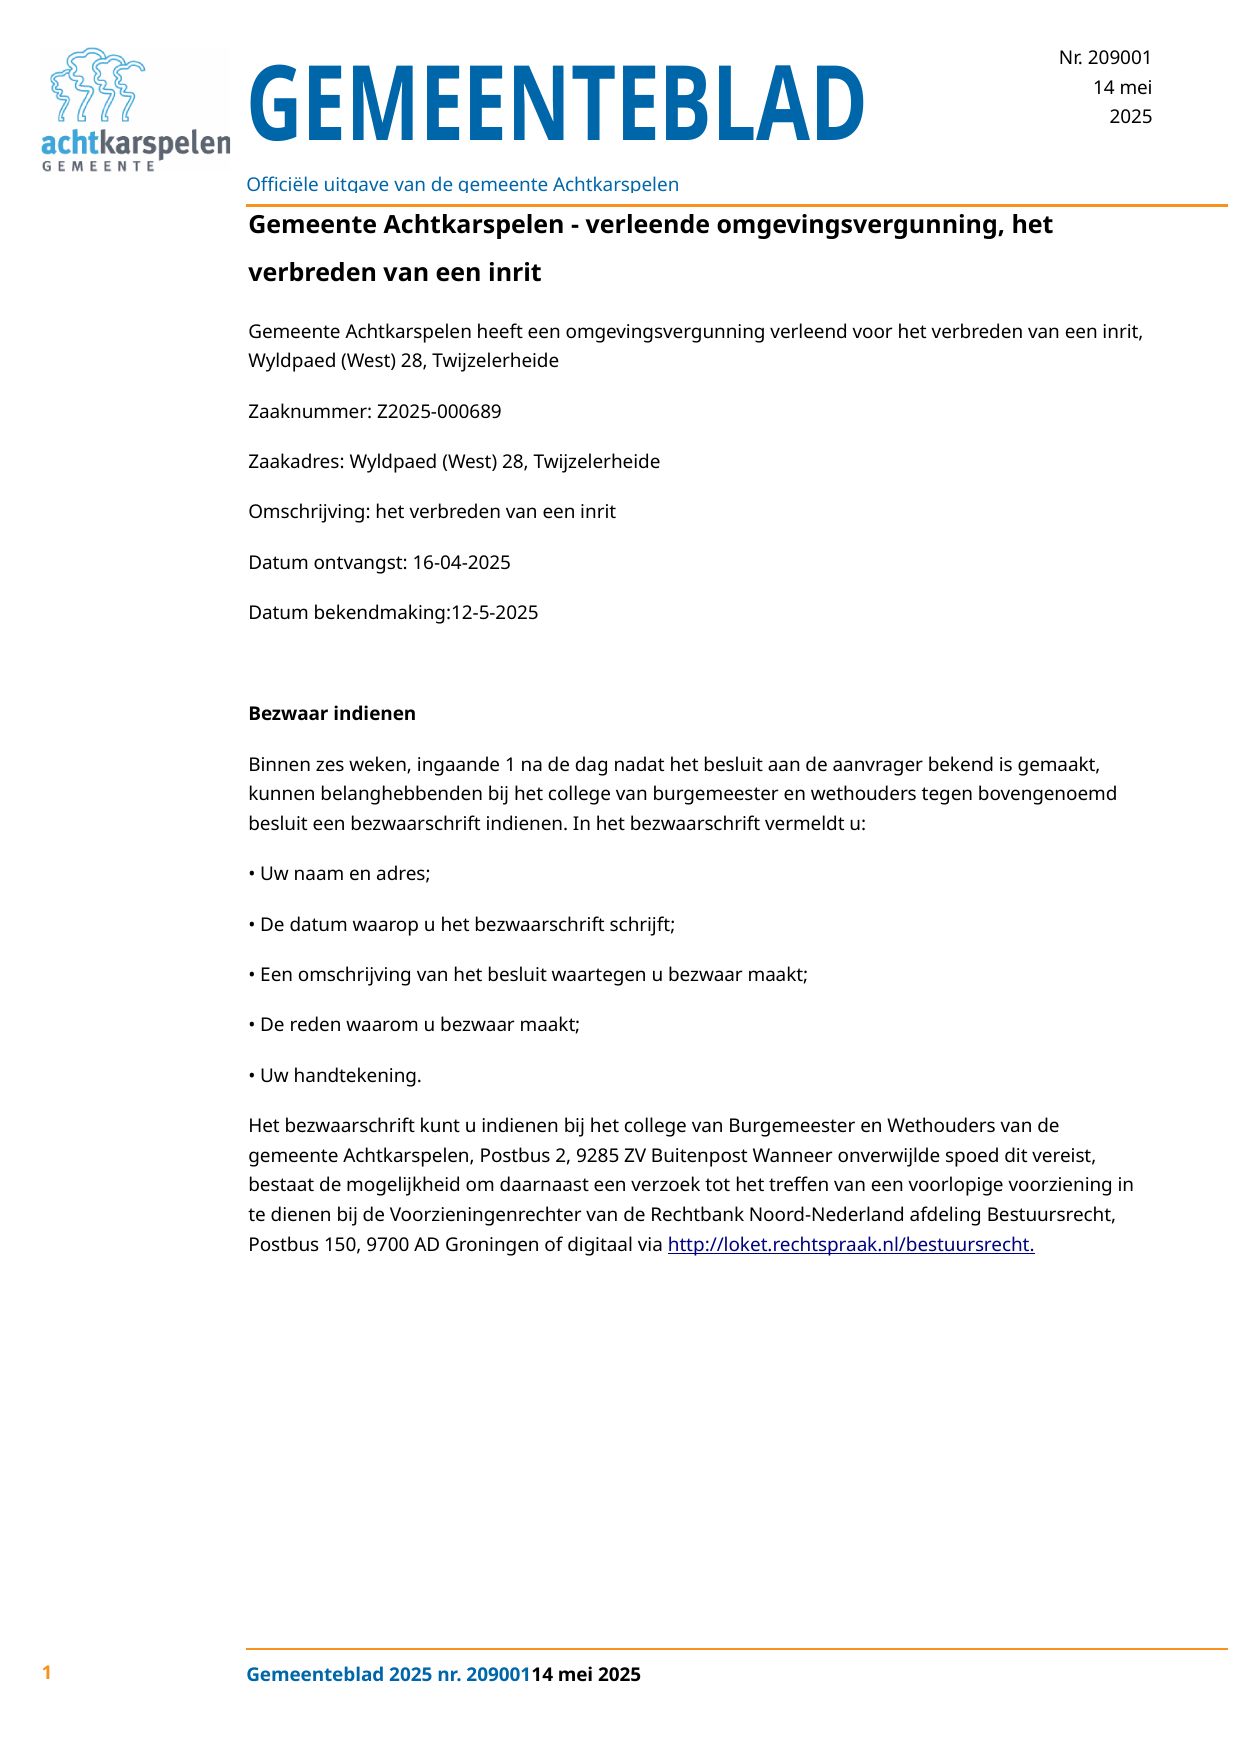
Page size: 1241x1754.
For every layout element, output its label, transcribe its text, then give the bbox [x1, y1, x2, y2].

text • Een omschrijving van het besluit waartegen u bezwaar maakt; [248, 961, 1152, 987]
text Gemeente Achtkarspelen - verleende omgevingsvergunning, het verbreden van een inrit [248, 207, 1152, 288]
text Zaakadres: Wyldpaed (West) 28, Twijzelerheide [248, 448, 1152, 474]
text Omschrijving: het verbreden van een inrit [248, 499, 1152, 524]
picture [41, 47, 231, 172]
text Datum ontvangst: 16-04-2025 [248, 549, 1152, 575]
text • Uw handtekening. [248, 1062, 1152, 1088]
text • De reden waarom u bezwaar maakt; [248, 1012, 1152, 1037]
text Het bezwaarschrift kunt u indienen bij het college van Burgemeester en Wethouders van de gemeente Achtkarspelen, Postbus 2, 9285 ZV Buitenpost Wanneer onverwijlde spoed dit vereist, bestaat de mogelijkheid om daarnaast een verzoek tot het treffen van een voorlopige voorziening in te dienen bij de Voorzieningenrechter van de Rechtbank Noord-Nederland afdeling Bestuursrecht, Postbus 150, 9700 AD Groningen of digitaal via http://loket.rechtspraak.nl/bestuursrecht. [248, 1112, 1152, 1257]
text Binnen zes weken, ingaande 1 na de dag nadat het besluit aan de aanvrager bekend is gemaakt, kunnen belanghebbenden bij het college van burgemeester en wethouders tegen bovengenoemd besluit een bezwaarschrift indienen. In het bezwaarschrift vermeldt u: [248, 751, 1152, 836]
text Gemeente Achtkarspelen heeft een omgevingsvergunning verleend voor het verbreden van een inrit, Wyldpaed (West) 28, Twijzelerheide [248, 318, 1152, 373]
text Datum bekendmaking:12-5-2025 [248, 599, 1152, 625]
text Bezwaar indienen [248, 700, 1152, 726]
text • Uw naam en adres; [248, 860, 1152, 886]
text • De datum waarop u het bezwaarschrift schrijft; [248, 911, 1152, 937]
text Zaaknummer: Z2025-000689 [248, 398, 1152, 424]
